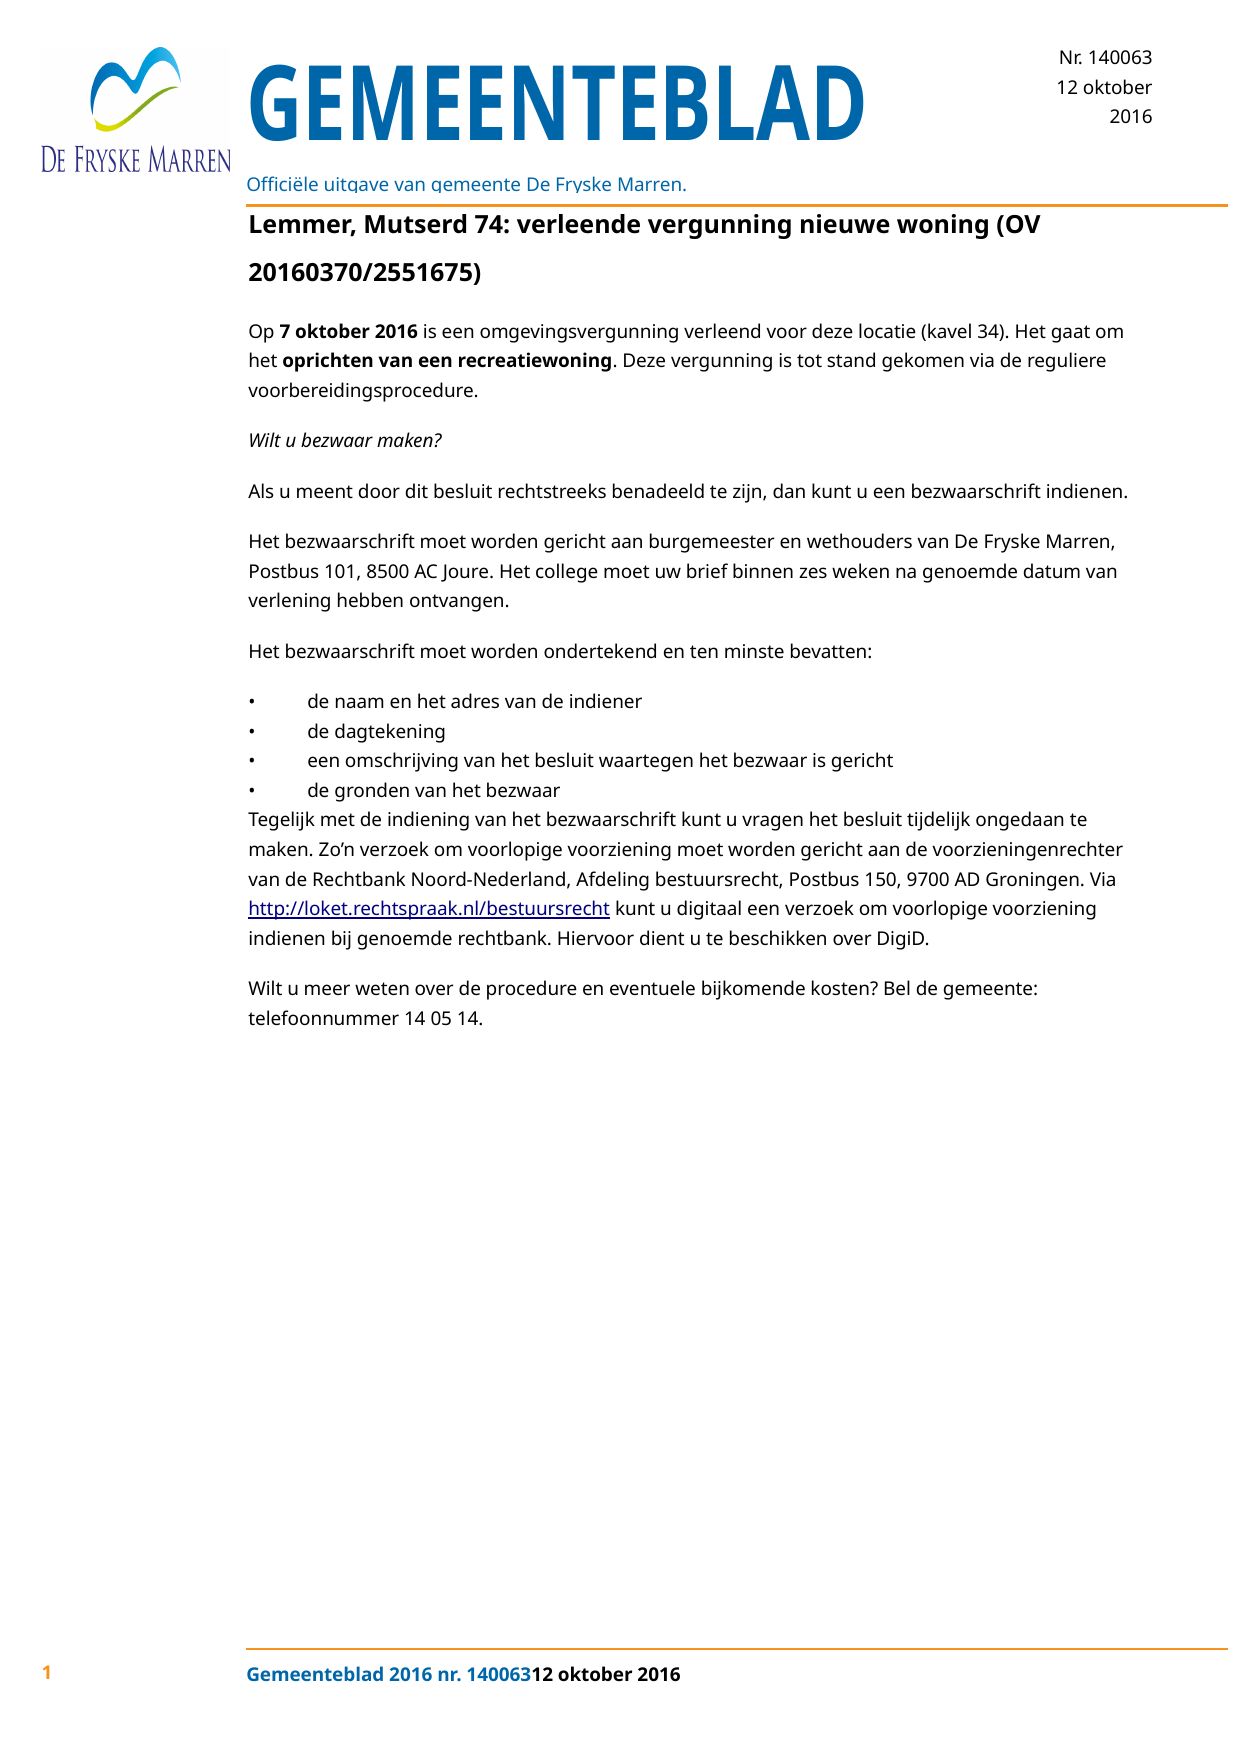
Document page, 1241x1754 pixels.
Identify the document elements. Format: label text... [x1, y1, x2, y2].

text Tegelijk met de indiening van het bezwaarschrift kunt u vragen het besluit tijdelijk ongedaan te maken. Zo’n verzoek om voorlopige voorziening moet worden gericht aan de voorzieningenrechter van de Rechtbank Noord-Nederland, Afdeling bestuursrecht, Postbus 150, 9700 AD Groningen. Via http://loket.rechtspraak.nl/bestuursrecht kunt u digitaal een verzoek om voorlopige voorziening indienen bij genoemde rechtbank. Hiervoor dient u te beschikken over DigiD. [248, 807, 1152, 951]
text Het bezwaarschrift moet worden ondertekend en ten minste bevatten: [248, 638, 1152, 664]
list de dagtekening [248, 718, 1152, 744]
text Lemmer, Mutserd 74: verleende vergunning nieuwe woning (OV 20160370/2551675) [248, 207, 1152, 288]
text Als u meent door dit besluit rechtstreeks benadeeld te zijn, dan kunt u een bezwaarschrift indienen. [248, 478, 1152, 504]
text Op 7 oktober 2016 is een omgevingsvergunning verleend voor deze locatie (kavel 34). Het gaat om het oprichten van een recreatiewoning. Deze vergunning is tot stand gekomen via de reguliere voorbereidingsprocedure. [248, 318, 1152, 403]
text Wilt u bezwaar maken? [248, 427, 1152, 453]
text Het bezwaarschrift moet worden gericht aan burgemeester en wethouders van De Fryske Marren, Postbus 101, 8500 AC Joure. Het college moet uw brief binnen zes weken na genoemde datum van verlening hebben ontvangen. [248, 528, 1152, 613]
list de naam en het adres van de indiener [248, 688, 1152, 714]
picture [41, 47, 231, 172]
list de gronden van het bezwaar [248, 777, 1152, 803]
list een omschrijving van het besluit waartegen het bezwaar is gericht [248, 747, 1152, 773]
text Wilt u meer weten over de procedure en eventuele bijkomende kosten? Bel de gemeente: telefoonnummer 14 05 14. [248, 975, 1152, 1031]
